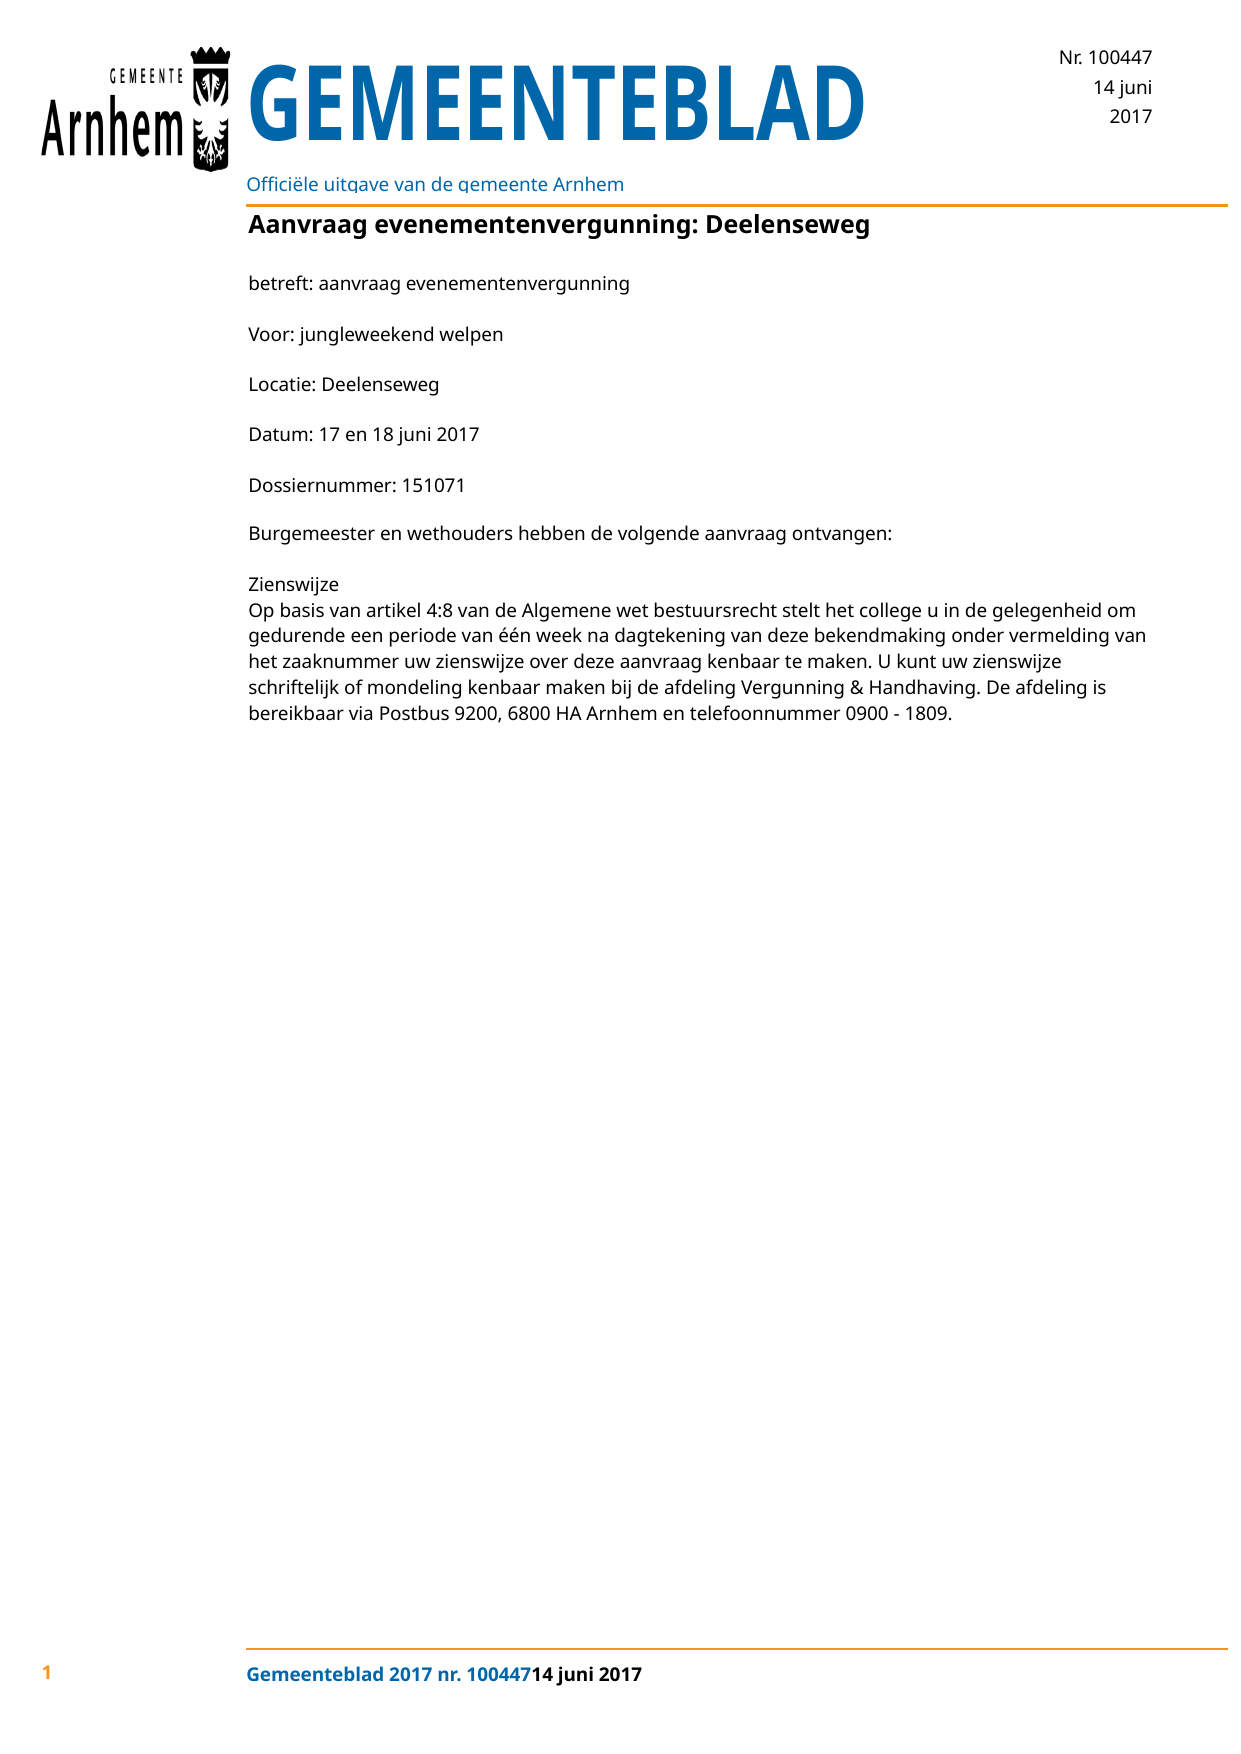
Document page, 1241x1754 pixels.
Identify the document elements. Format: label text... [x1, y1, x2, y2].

text Datum: 17 en 18 juni 2017 [248, 422, 1152, 447]
text Locatie: Deelenseweg [248, 371, 1152, 397]
text betreft: aanvraag evenementenvergunning [248, 270, 1152, 296]
text Op basis van artikel 4:8 van de Algemene wet bestuursrecht stelt het college u in de gelegenheid om gedurende een periode van één week na dagtekening van deze bekendmaking onder vermelding van het zaaknummer uw zienswijze over deze aanvraag kenbaar te maken. U kunt uw zienswijze schriftelijk of mondeling kenbaar maken bij de afdeling Vergunning & Handhaving. De afdeling is bereikbaar via Postbus 9200, 6800 HA Arnhem en telefoonnummer 0900 - 1809. [248, 597, 1152, 726]
picture [41, 47, 231, 172]
text Voor: jungleweekend welpen [248, 321, 1152, 346]
text Aanvraag evenementenvergunning: Deelenseweg [248, 207, 1152, 241]
text Zienswijze [248, 571, 1152, 597]
text Dossiernummer: 151071 [248, 472, 1152, 498]
text Burgemeester en wethouders hebben de volgende aanvraag ontvangen: [248, 520, 1152, 546]
